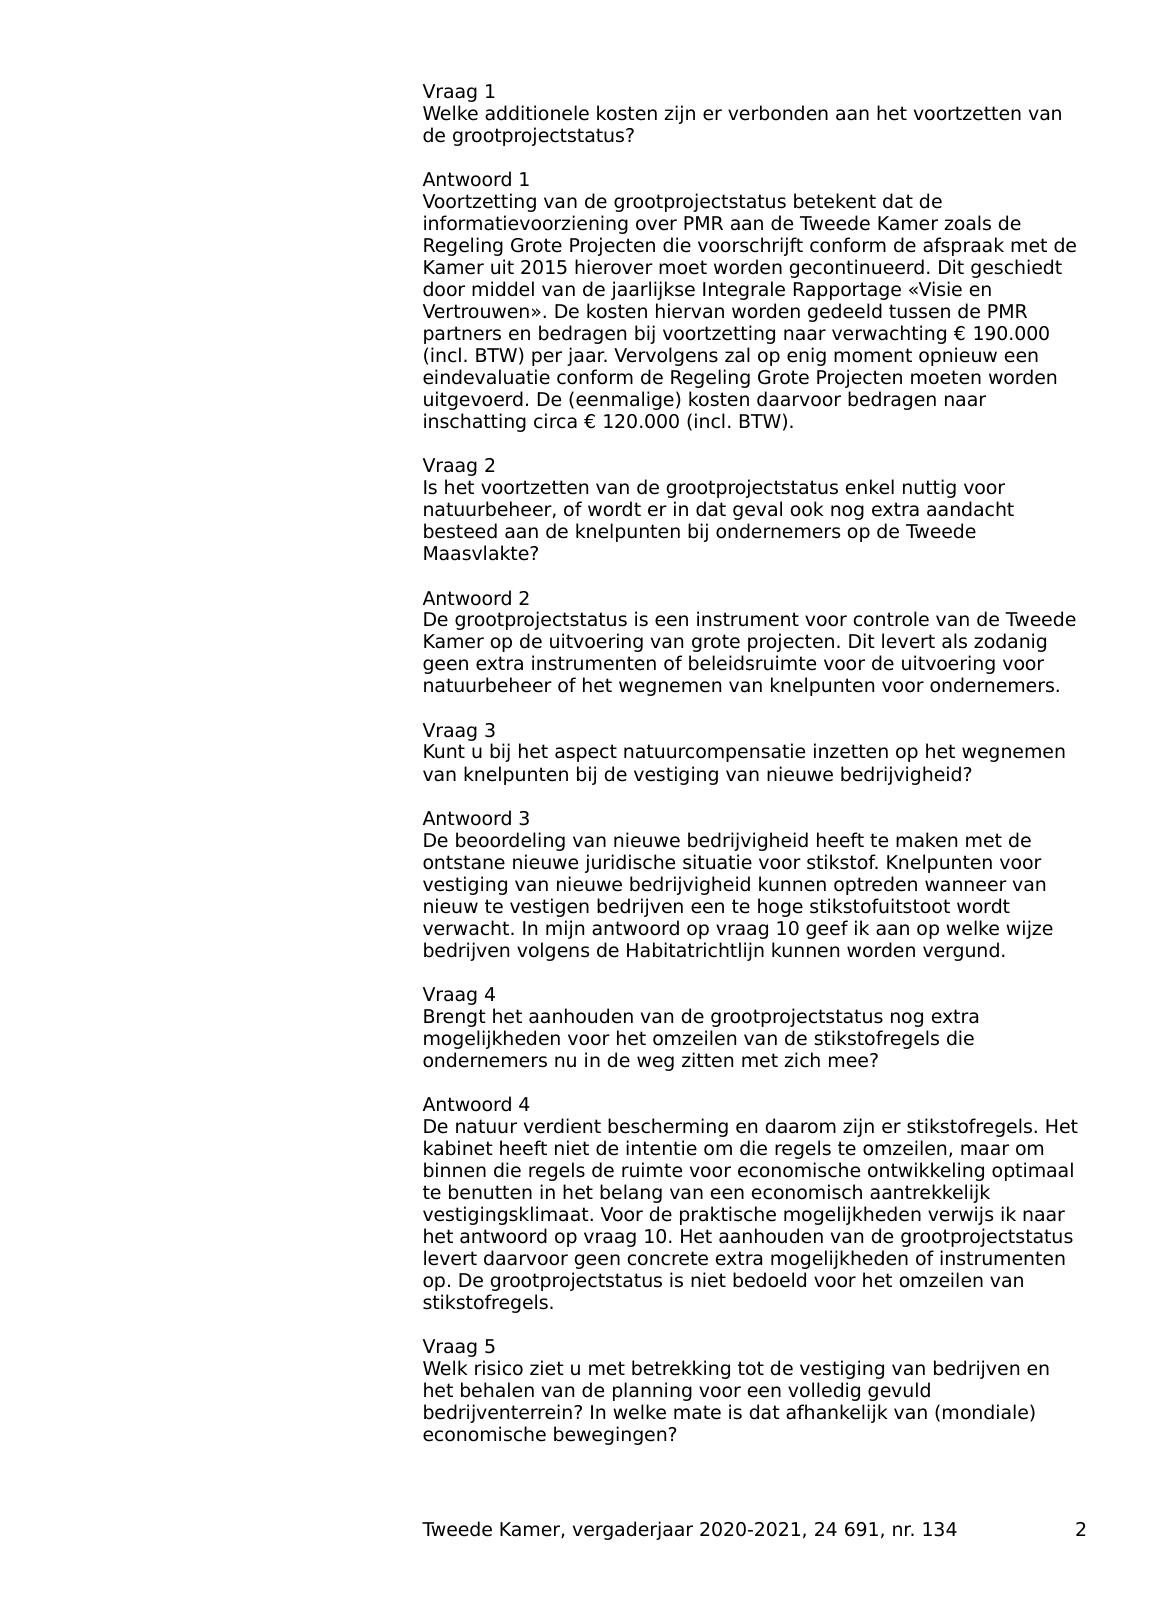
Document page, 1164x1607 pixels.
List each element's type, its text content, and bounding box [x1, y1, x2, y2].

text Antwoord 3 [422, 808, 1087, 829]
text Antwoord 2 [422, 587, 1087, 609]
text Vraag 3 [422, 719, 1087, 741]
text Kunt u bij het aspect natuurcompensatie inzetten op het wegnemen van knelpunten bij de vestiging van nieuwe bedrijvigheid? [422, 741, 1087, 785]
text Antwoord 4 [422, 1094, 1087, 1116]
text Vraag 2 [422, 455, 1087, 477]
text Brengt het aanhouden van de grootprojectstatus nog extra mogelijkheden voor het omzeilen van de stikstofregels die ondernemers nu in de weg zitten met zich mee? [422, 1006, 1087, 1072]
text De grootprojectstatus is een instrument voor controle van de Tweede Kamer op de uitvoering van grote projecten. Dit levert als zodanig geen extra instrumenten of beleidsruimte voor de uitvoering voor natuurbeheer of het wegnemen van knelpunten voor ondernemers. [422, 609, 1087, 697]
text Antwoord 1 [422, 169, 1087, 191]
text Welke additionele kosten zijn er verbonden aan het voortzetten van de grootprojectstatus? [422, 103, 1087, 147]
text De beoordeling van nieuwe bedrijvigheid heeft te maken met de ontstane nieuwe juridische situatie voor stikstof. Knelpunten voor vestiging van nieuwe bedrijvigheid kunnen optreden wanneer van nieuw te vestigen bedrijven een te hoge stikstofuitstoot wordt verwacht. In mijn antwoord op vraag 10 geef ik aan op welke wijze bedrijven volgens de Habitatrichtlijn kunnen worden vergund. [422, 829, 1087, 961]
text Welk risico ziet u met betrekking tot de vestiging van bedrijven en het behalen van de planning voor een volledig gevuld bedrijventerrein? In welke mate is dat afhankelijk van (mondiale) economische bewegingen? [422, 1358, 1087, 1446]
text Is het voortzetten van de grootprojectstatus enkel nuttig voor natuurbeheer, of wordt er in dat geval ook nog extra aandacht besteed aan de knelpunten bij ondernemers op de Tweede Maasvlakte? [422, 477, 1087, 565]
text Voortzetting van de grootprojectstatus betekent dat de informatievoorziening over PMR aan de Tweede Kamer zoals de Regeling Grote Projecten die voorschrijft conform de afspraak met de Kamer uit 2015 hierover moet worden gecontinueerd. Dit geschiedt door middel van de jaarlijkse Integrale Rapportage «Visie en Vertrouwen». De kosten hiervan worden gedeeld tussen de PMR partners en bedragen bij voortzetting naar verwachting € 190.000 (incl. BTW) per jaar. Vervolgens zal op enig moment opnieuw een eindevaluatie conform de Regeling Grote Projecten moeten worden uitgevoerd. De (eenmalige) kosten daarvoor bedragen naar inschatting circa € 120.000 (incl. BTW). [422, 191, 1087, 433]
text Vraag 4 [422, 984, 1087, 1006]
text Vraag 1 [422, 81, 1087, 103]
text Vraag 5 [422, 1336, 1087, 1358]
text De natuur verdient bescherming en daarom zijn er stikstofregels. Het kabinet heeft niet de intentie om die regels te omzeilen, maar om binnen die regels de ruimte voor economische ontwikkeling optimaal te benutten in het belang van een economisch aantrekkelijk vestigingsklimaat. Voor de praktische mogelijkheden verwijs ik naar het antwoord op vraag 10. Het aanhouden van de grootprojectstatus levert daarvoor geen concrete extra mogelijkheden of instrumenten op. De grootprojectstatus is niet bedoeld voor het omzeilen van stikstofregels. [422, 1116, 1087, 1313]
